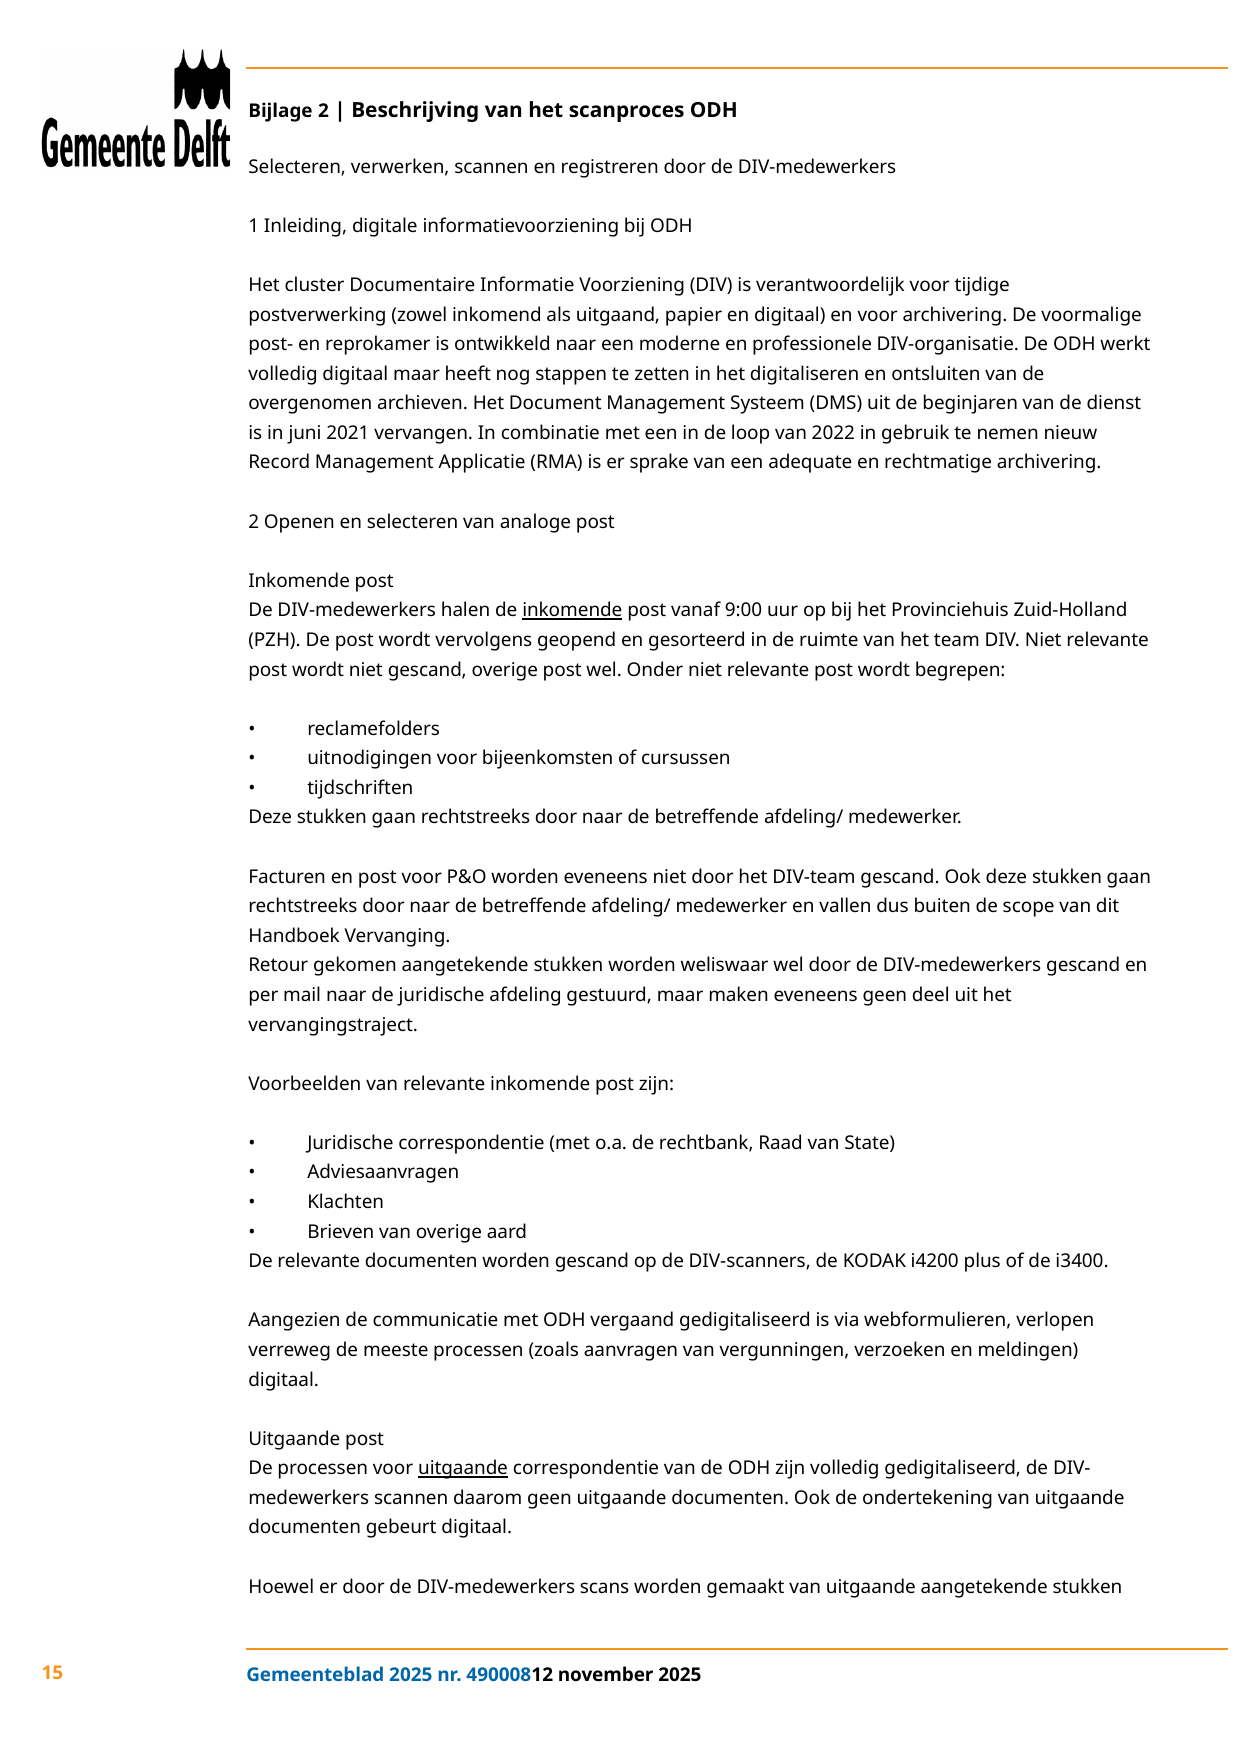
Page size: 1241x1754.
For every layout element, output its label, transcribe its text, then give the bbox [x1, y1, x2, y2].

list Juridische correspondentie (met o.a. de rechtbank, Raad van State) [248, 1129, 1152, 1155]
text De DIV-medewerkers halen de inkomende post vanaf 9:00 uur op bij het Provinciehuis Zuid-Holland (PZH). De post wordt vervolgens geopend en gesorteerd in de ruimte van het team DIV. Niet relevante post wordt niet gescand, overige post wel. Onder niet relevante post wordt begrepen: [248, 597, 1152, 682]
list Klachten [248, 1188, 1152, 1214]
text Hoewel er door de DIV-medewerkers scans worden gemaakt van uitgaande aangetekende stukken [248, 1573, 1152, 1599]
list reclamefolders [248, 715, 1152, 741]
text Uitgaande post [248, 1425, 1152, 1451]
list Adviesaanvragen [248, 1159, 1152, 1184]
text Het cluster Documentaire Informatie Voorziening (DIV) is verantwoordelijk voor tijdige postverwerking (zowel inkomend als uitgaand, papier en digitaal) en voor archivering. De voormalige post- en reprokamer is ontwikkeld naar een moderne en professionele DIV-organisatie. De ODH werkt volledig digitaal maar heeft nog stappen te zetten in het digitaliseren en ontsluiten van de overgenomen archieven. Het Document Management Systeem (DMS) uit de beginjaren van de dienst is in juni 2021 vervangen. In combinatie met een in de loop van 2022 in gebruik te nemen nieuw Record Management Applicatie (RMA) is er sprake van een adequate en rechtmatige archivering. [248, 271, 1152, 474]
text Deze stukken gaan rechtstreeks door naar de betreffende afdeling/ medewerker. [248, 804, 1152, 829]
text De processen voor uitgaande correspondentie van de ODH zijn volledig gedigitaliseerd, de DIV-medewerkers scannen daarom geen uitgaande documenten. Ook de ondertekening van uitgaande documenten gebeurt digitaal. [248, 1454, 1152, 1539]
text De relevante documenten worden gescand op de DIV-scanners, de KODAK i4200 plus of de i3400. [248, 1247, 1152, 1273]
text Bijlage 2 | Beschrijving van het scanproces ODH [248, 95, 1152, 123]
text 1 Inleiding, digitale informatievoorziening bij ODH [248, 212, 1152, 238]
picture [41, 47, 231, 172]
text Aangezien de communicatie met ODH vergaand gedigitaliseerd is via webformulieren, verlopen verreweg de meeste processen (zoals aanvragen van vergunningen, verzoeken en meldingen) digitaal. [248, 1307, 1152, 1392]
list tijdschriften [248, 774, 1152, 800]
text Voorbeelden van relevante inkomende post zijn: [248, 1070, 1152, 1096]
text Retour gekomen aangetekende stukken worden weliswaar wel door de DIV-medewerkers gescand en per mail naar de juridische afdeling gestuurd, maar maken eveneens geen deel uit het vervangingstraject. [248, 952, 1152, 1037]
text Selecteren, verwerken, scannen en registreren door de DIV-medewerkers [248, 153, 1152, 179]
text 2 Openen en selecteren van analoge post [248, 508, 1152, 534]
text Inkomende post [248, 567, 1152, 593]
list uitnodigingen voor bijeenkomsten of cursussen [248, 744, 1152, 770]
text Facturen en post voor P&O worden eveneens niet door het DIV-team gescand. Ook deze stukken gaan rechtstreeks door naar de betreffende afdeling/ medewerker en vallen dus buiten de scope van dit Handboek Vervanging. [248, 863, 1152, 948]
list Brieven van overige aard [248, 1218, 1152, 1244]
